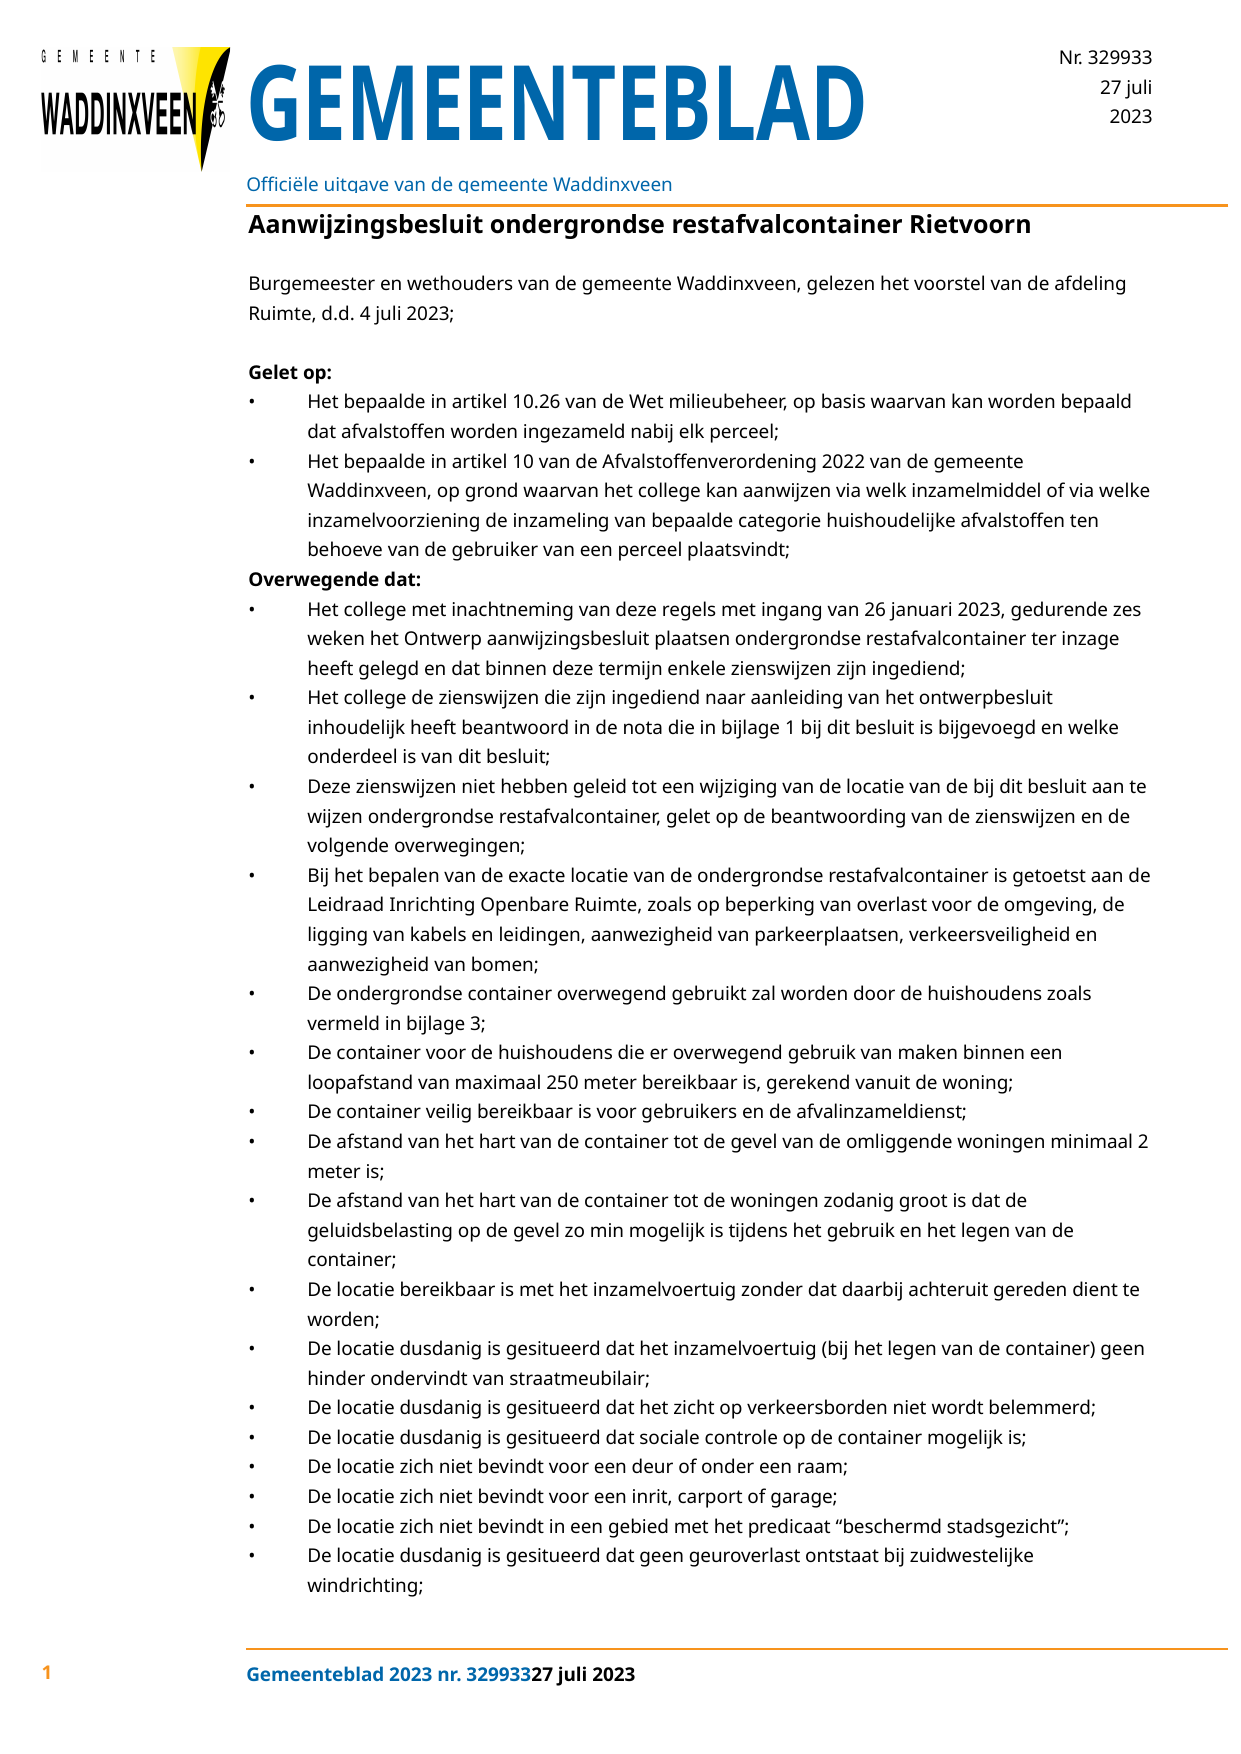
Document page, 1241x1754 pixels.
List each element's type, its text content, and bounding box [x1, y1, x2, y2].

list De locatie dusdanig is gesitueerd dat het zicht op verkeersborden niet wordt belemmerd; [248, 1394, 1152, 1420]
list Bij het bepalen van de exacte locatie van de ondergrondse restafvalcontainer is getoetst aan de Leidraad Inrichting Openbare Ruimte, zoals op beperking van overlast voor de omgeving, de ligging van kabels en leidingen, aanwezigheid van parkeerplaatsen, verkeersveiligheid en aanwezigheid van bomen; [248, 862, 1152, 976]
list Het college de zienswijzen die zijn ingediend naar aanleiding van het ontwerpbesluit inhoudelijk heeft beantwoord in de nota die in bijlage 1 bij dit besluit is bijgevoegd en welke onderdeel is van dit besluit; [248, 684, 1152, 769]
list De locatie zich niet bevindt in een gebied met het predicaat “beschermd stadsgezicht”; [248, 1513, 1152, 1538]
list De locatie zich niet bevindt voor een inrit, carport of garage; [248, 1483, 1152, 1509]
list De afstand van het hart van de container tot de woningen zodanig groot is dat de geluidsbelasting op de gevel zo min mogelijk is tijdens het gebruik en het legen van de container; [248, 1187, 1152, 1272]
picture [41, 47, 231, 172]
list De locatie bereikbaar is met het inzamelvoertuig zonder dat daarbij achteruit gereden dient te worden; [248, 1276, 1152, 1331]
list De locatie dusdanig is gesitueerd dat geen geuroverlast ontstaat bij zuidwestelijke windrichting; [248, 1542, 1152, 1598]
list De locatie zich niet bevindt voor een deur of onder een raam; [248, 1454, 1152, 1479]
list De container veilig bereikbaar is voor gebruikers en de afvalinzameldienst; [248, 1099, 1152, 1124]
text Overwegende dat: [248, 566, 1152, 592]
list De afstand van het hart van de container tot de gevel van de omliggende woningen minimaal 2 meter is; [248, 1128, 1152, 1183]
list Het bepaalde in artikel 10 van de Afvalstoffenverordening 2022 van de gemeente Waddinxveen, op grond waarvan het college kan aanwijzen via welk inzamelmiddel of via welke inzamelvoorziening de inzameling van bepaalde categorie huishoudelijke afvalstoffen ten behoeve van de gebruiker van een perceel plaatsvindt; [248, 448, 1152, 562]
list Het college met inachtneming van deze regels met ingang van 26 januari 2023, gedurende zes weken het Ontwerp aanwijzingsbesluit plaatsen ondergrondse restafvalcontainer ter inzage heeft gelegd en dat binnen deze termijn enkele zienswijzen zijn ingediend; [248, 596, 1152, 681]
list Het bepaalde in artikel 10.26 van de Wet milieubeheer, op basis waarvan kan worden bepaald dat afvalstoffen worden ingezameld nabij elk perceel; [248, 389, 1152, 444]
list De container voor de huishoudens die er overwegend gebruik van maken binnen een loopafstand van maximaal 250 meter bereikbaar is, gerekend vanuit de woning; [248, 1039, 1152, 1095]
list De locatie dusdanig is gesitueerd dat het inzamelvoertuig (bij het legen van de container) geen hinder ondervindt van straatmeubilair; [248, 1335, 1152, 1391]
text Aanwijzingsbesluit ondergrondse restafvalcontainer Rietvoorn [248, 207, 1152, 241]
list De ondergrondse container overwegend gebruikt zal worden door de huishoudens zoals vermeld in bijlage 3; [248, 980, 1152, 1036]
list De locatie dusdanig is gesitueerd dat sociale controle op de container mogelijk is; [248, 1424, 1152, 1450]
list Deze zienswijzen niet hebben geleid tot een wijziging van de locatie van de bij dit besluit aan te wijzen ondergrondse restafvalcontainer, gelet op de beantwoording van de zienswijzen en de volgende overwegingen; [248, 773, 1152, 858]
text Burgemeester en wethouders van de gemeente Waddinxveen, gelezen het voorstel van de afdeling Ruimte, d.d. 4 juli 2023; [248, 270, 1152, 326]
text Gelet op: [248, 359, 1152, 385]
